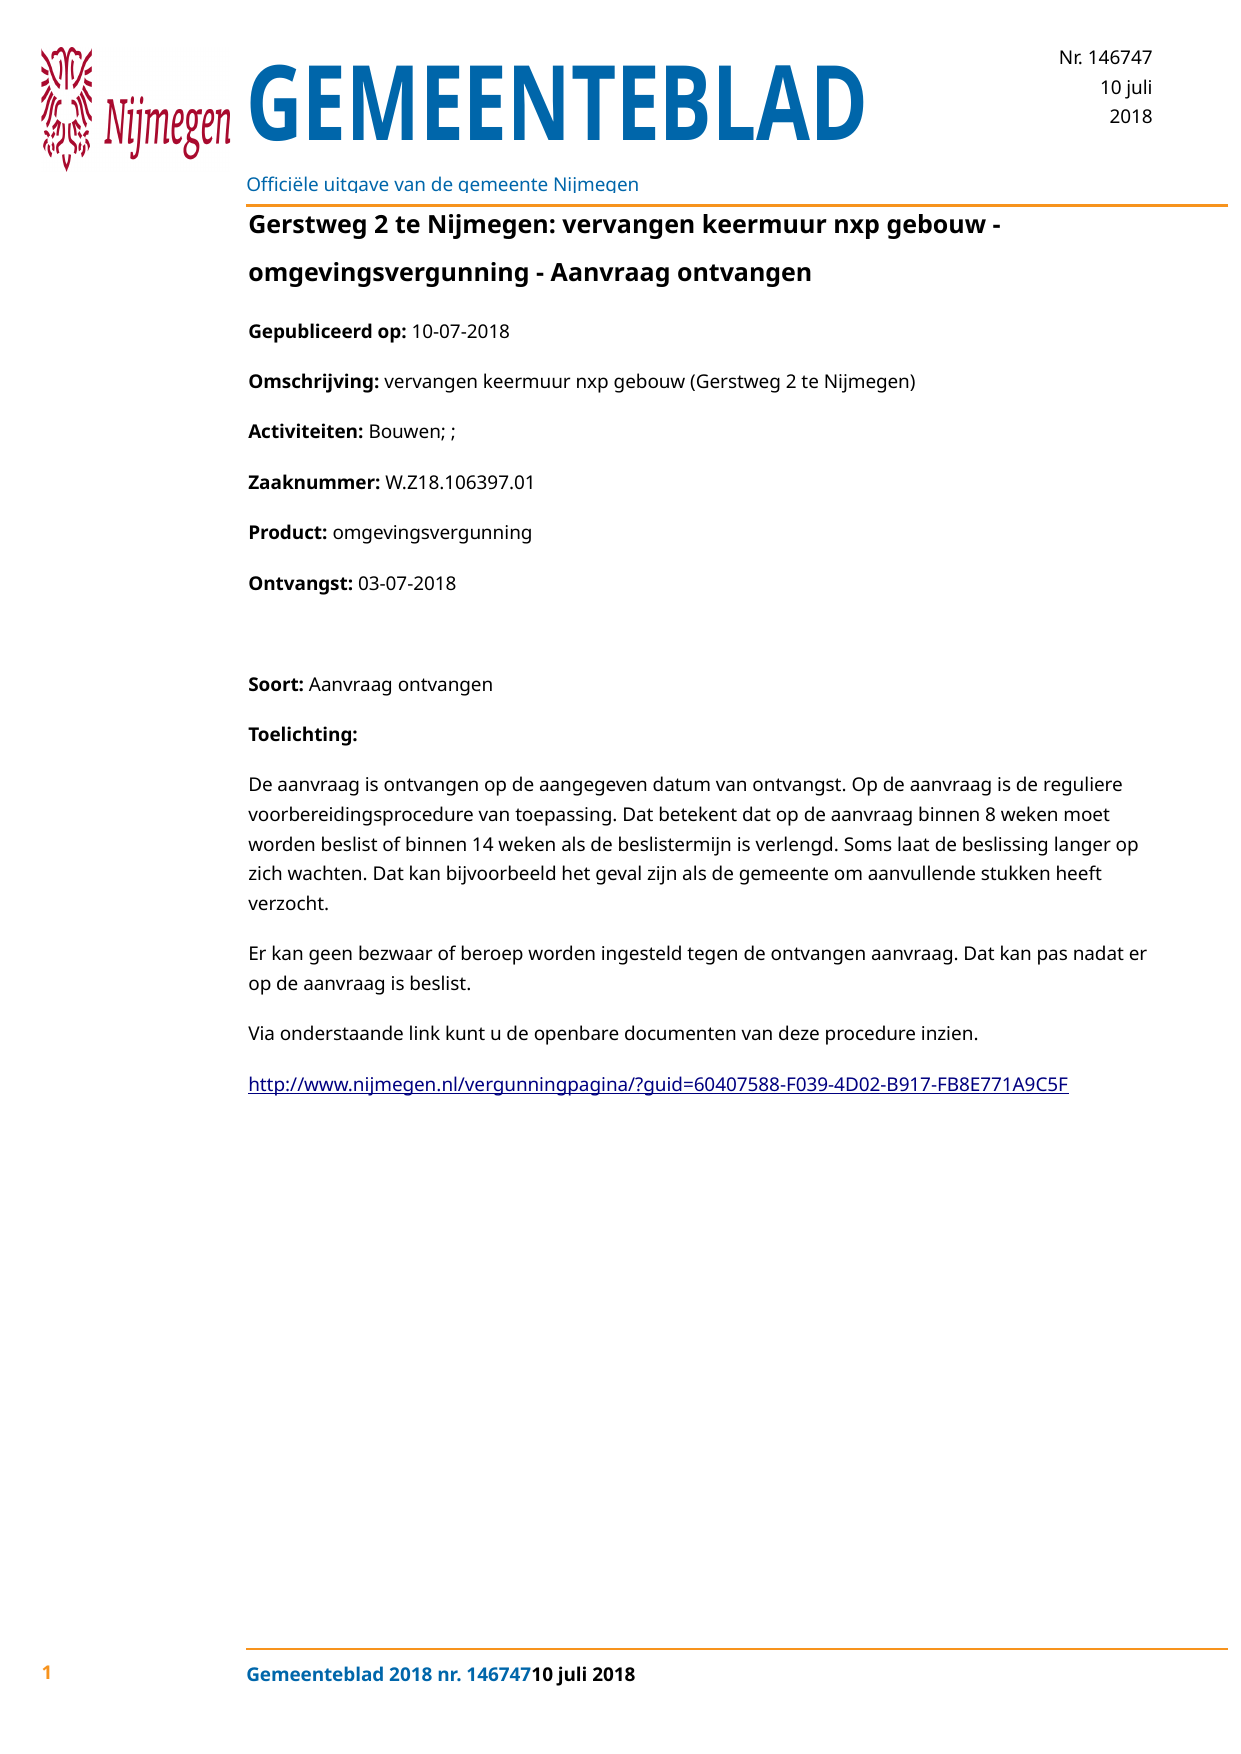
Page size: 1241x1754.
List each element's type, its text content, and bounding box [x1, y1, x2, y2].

text Soort: Aanvraag ontvangen [248, 671, 1152, 697]
text http://www.nijmegen.nl/vergunningpagina/?guid=60407588-F039-4D02-B917-FB8E771A9C5F [248, 1071, 1152, 1097]
text Omschrijving: vervangen keermuur nxp gebouw (Gerstweg 2 te Nijmegen) [248, 368, 1152, 394]
text Gerstweg 2 te Nijmegen: vervangen keermuur nxp gebouw - omgevingsvergunning - Aanvraag ontvangen [248, 207, 1152, 288]
text De aanvraag is ontvangen op de aangegeven datum van ontvangst. Op de aanvraag is de reguliere voorbereidingsprocedure van toepassing. Dat betekent dat op de aanvraag binnen 8 weken moet worden beslist of binnen 14 weken als de beslistermijn is verlengd. Soms laat de beslissing langer op zich wachten. Dat kan bijvoorbeeld het geval zijn als de gemeente om aanvullende stukken heeft verzocht. [248, 772, 1152, 916]
text Gepubliceerd op: 10-07-2018 [248, 318, 1152, 344]
text Er kan geen bezwaar of beroep worden ingesteld tegen de ontvangen aanvraag. Dat kan pas nadat er op de aanvraag is beslist. [248, 940, 1152, 996]
text Activiteiten: Bouwen; ; [248, 419, 1152, 444]
picture [41, 47, 231, 172]
text Zaaknummer: W.Z18.106397.01 [248, 469, 1152, 495]
text Ontvangst: 03-07-2018 [248, 570, 1152, 596]
text Toelichting: [248, 721, 1152, 747]
text Product: omgevingsvergunning [248, 519, 1152, 545]
text Via onderstaande link kunt u de openbare documenten van deze procedure inzien. [248, 1020, 1152, 1046]
